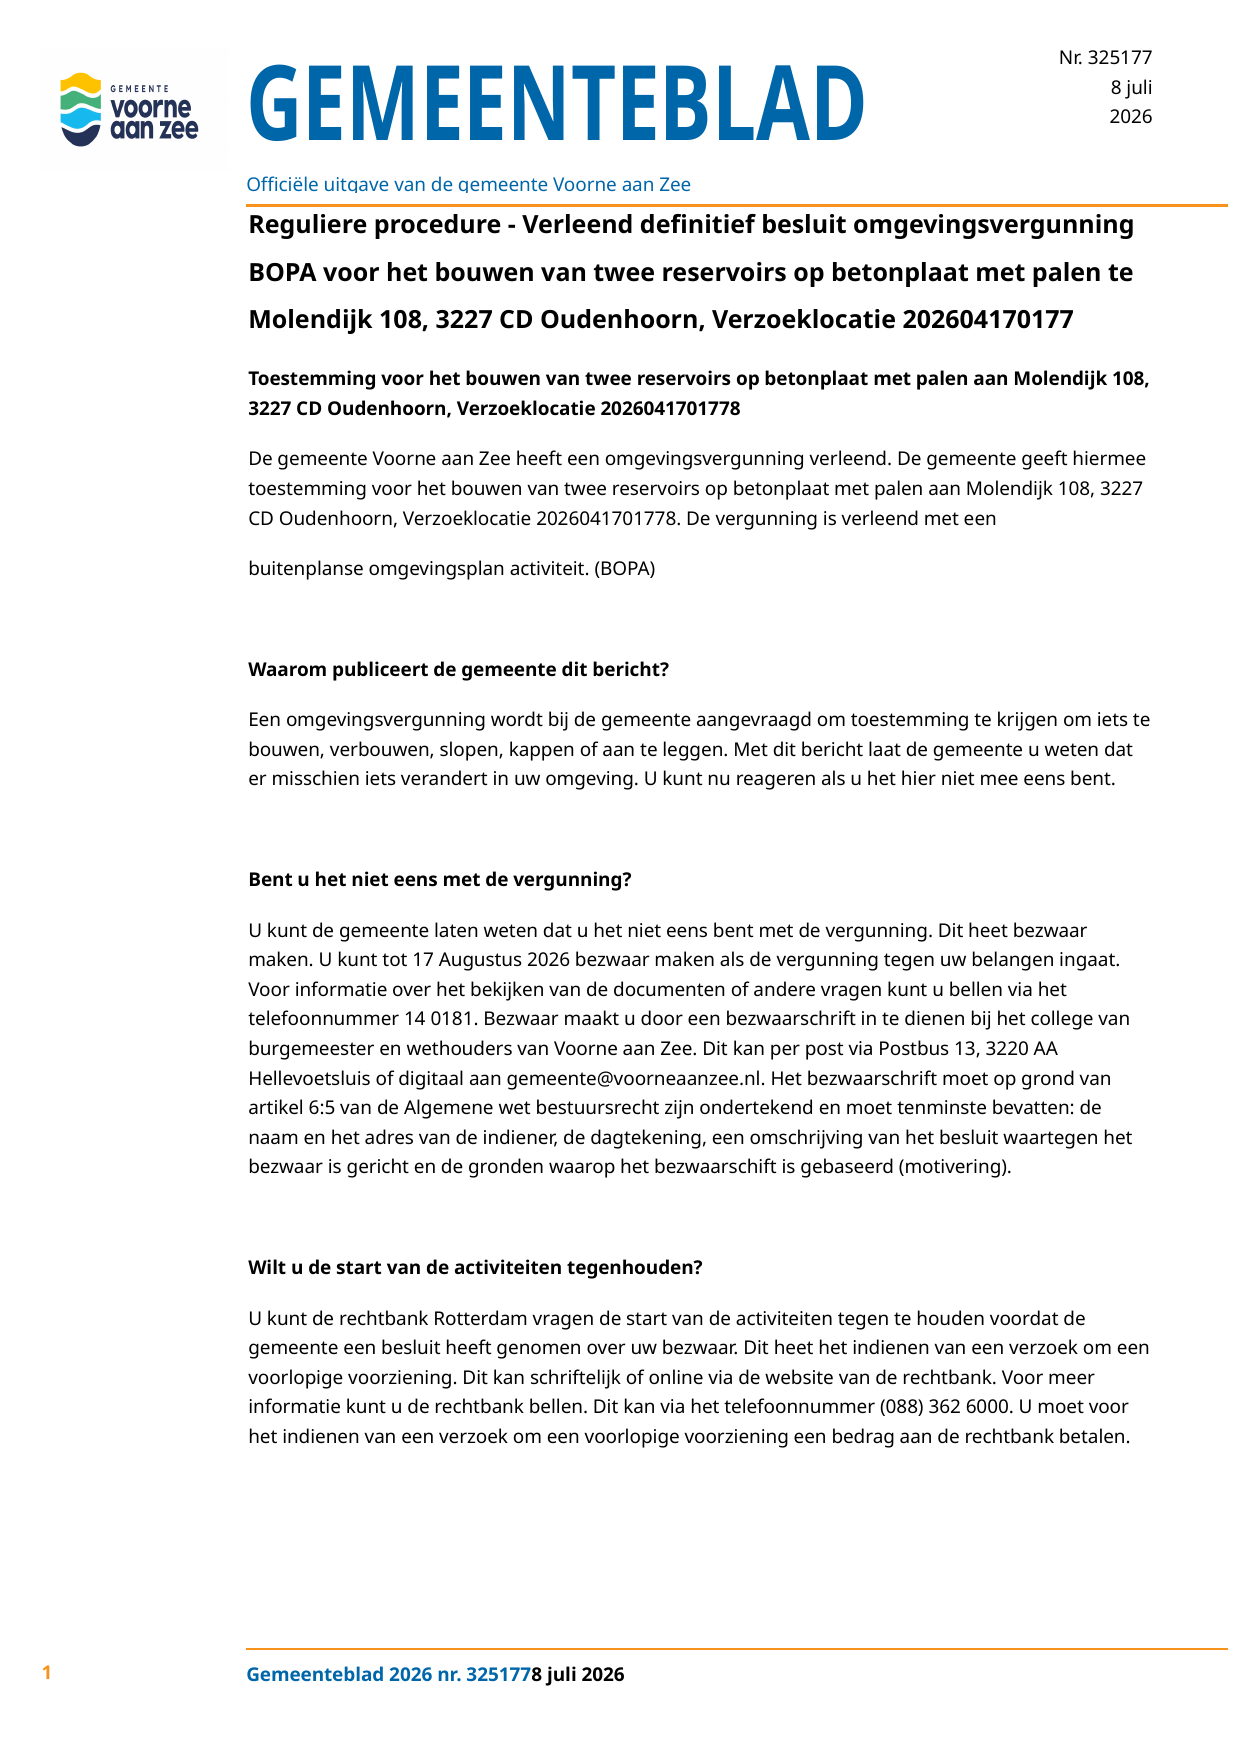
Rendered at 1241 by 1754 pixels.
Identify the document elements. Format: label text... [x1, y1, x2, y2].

text buitenplanse omgevingsplan activiteit. (BOPA) [248, 555, 1152, 581]
text U kunt de rechtbank Rotterdam vragen de start van de activiteiten tegen te houden voordat de gemeente een besluit heeft genomen over uw bezwaar. Dit heet het indienen van een verzoek om een voorlopige voorziening. Dit kan schriftelijk of online via de website van de rechtbank. Voor meer informatie kunt u de rechtbank bellen. Dit kan via het telefoonnummer (088) 362 6000. U moet voor het indienen van een verzoek om een voorlopige voorziening een bedrag aan de rechtbank betalen. [248, 1305, 1152, 1449]
text Wilt u de start van de activiteiten tegenhouden? [248, 1254, 1152, 1280]
text Toestemming voor het bouwen van twee reservoirs op betonplaat met palen aan Molendijk 108, 3227 CD Oudenhoorn, Verzoeklocatie 2026041701778 [248, 366, 1152, 421]
text Waarom publiceert de gemeente dit bericht? [248, 656, 1152, 682]
text Een omgevingsvergunning wordt bij de gemeente aangevraagd om toestemming te krijgen om iets te bouwen, verbouwen, slopen, kappen of aan te leggen. Met dit bericht laat de gemeente u weten dat er misschien iets verandert in uw omgeving. U kunt nu reageren als u het hier niet mee eens bent. [248, 706, 1152, 791]
text Bent u het niet eens met de vergunning? [248, 866, 1152, 892]
text Reguliere procedure - Verleend definitief besluit omgevingsvergunning BOPA voor het bouwen van twee reservoirs op betonplaat met palen te Molendijk 108, 3227 CD Oudenhoorn, Verzoeklocatie 202604170177 [248, 207, 1152, 336]
text De gemeente Voorne aan Zee heeft een omgevingsvergunning verleend. De gemeente geeft hiermee toestemming voor het bouwen van twee reservoirs op betonplaat met palen aan Molendijk 108, 3227 CD Oudenhoorn, Verzoeklocatie 2026041701778. De vergunning is verleend met een [248, 446, 1152, 530]
picture [41, 47, 231, 172]
text U kunt de gemeente laten weten dat u het niet eens bent met de vergunning. Dit heet bezwaar maken. U kunt tot 17 Augustus 2026 bezwaar maken als de vergunning tegen uw belangen ingaat. Voor informatie over het bekijken van de documenten of andere vragen kunt u bellen via het telefoonnummer 14 0181. Bezwaar maakt u door een bezwaarschrift in te dienen bij het college van burgemeester en wethouders van Voorne aan Zee. Dit kan per post via Postbus 13, 3220 AA Hellevoetsluis of digitaal aan gemeente@voorneaanzee.nl. Het bezwaarschrift moet op grond van artikel 6:5 van de Algemene wet bestuursrecht zijn ondertekend en moet tenminste bevatten: de naam en het adres van de indiener, de dagtekening, een omschrijving van het besluit waartegen het bezwaar is gericht en de gronden waarop het bezwaarschift is gebaseerd (motivering). [248, 917, 1152, 1179]
